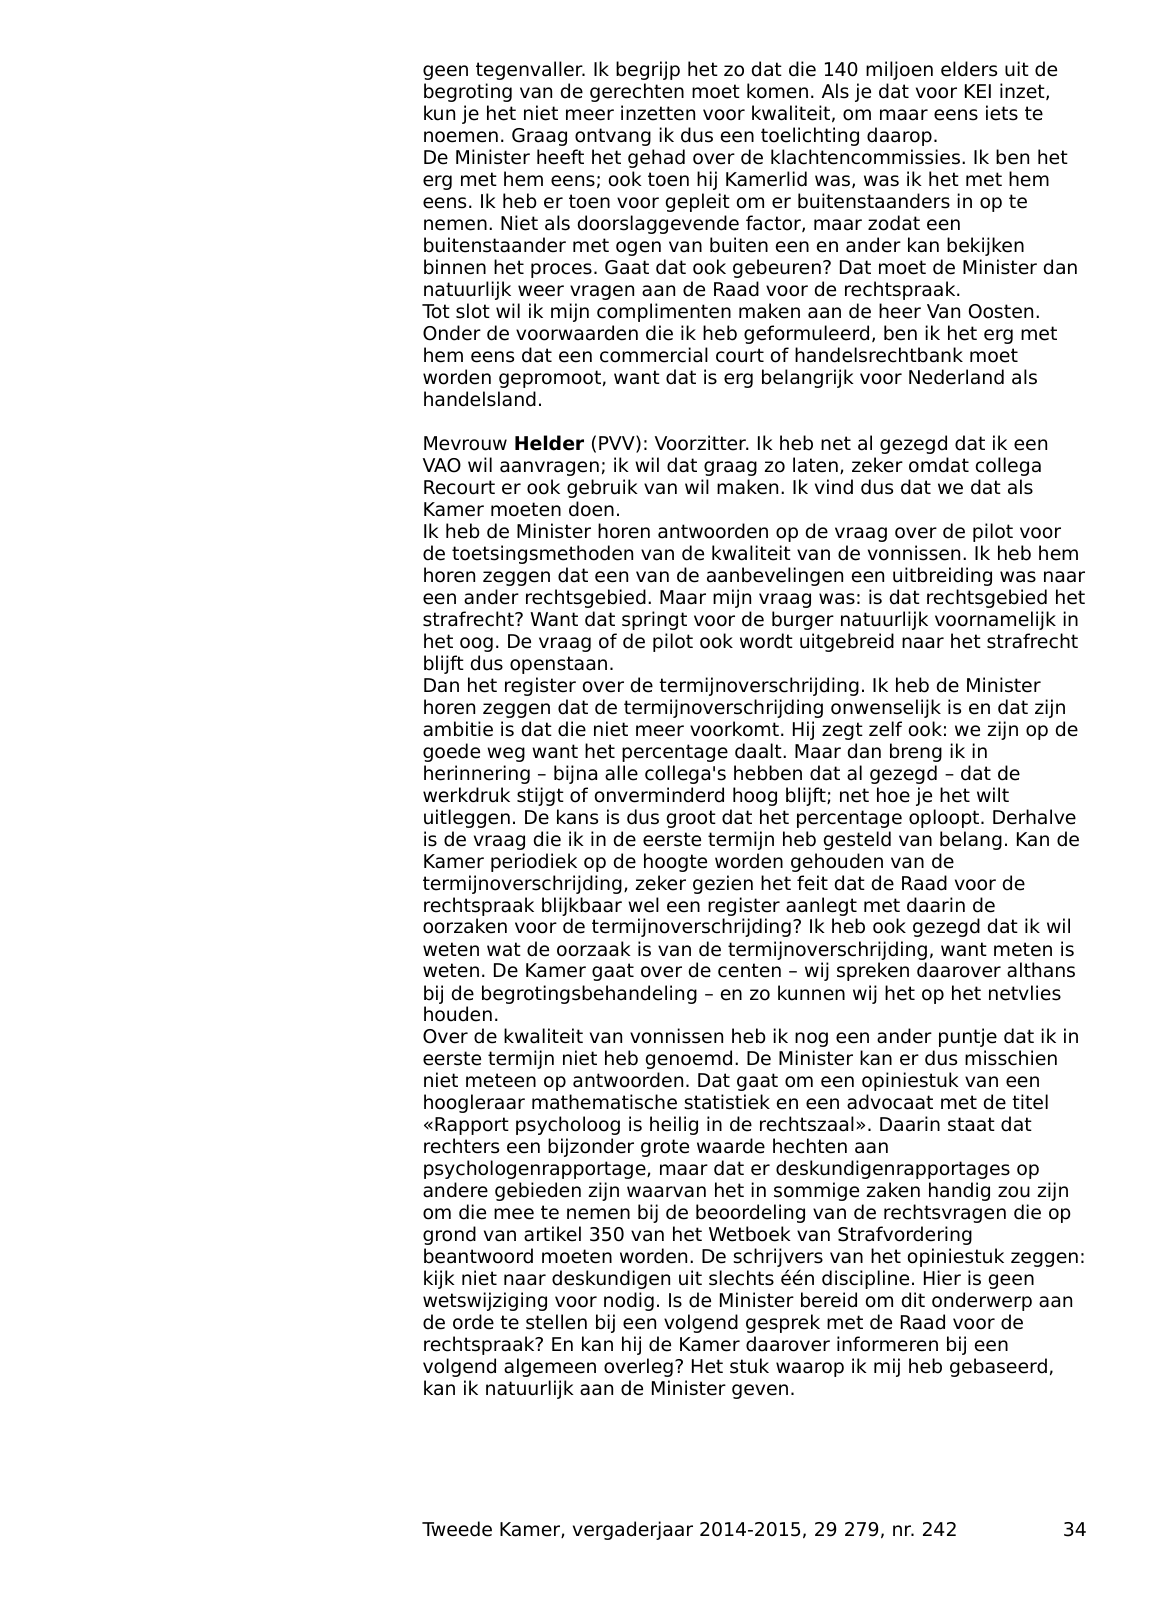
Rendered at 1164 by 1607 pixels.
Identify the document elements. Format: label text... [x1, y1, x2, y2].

text Over de kwaliteit van vonnissen heb ik nog een ander puntje dat ik in eerste termijn niet heb genoemd. De Minister kan er dus misschien niet meteen op antwoorden. Dat gaat om een opiniestuk van een hoogleraar mathematische statistiek en een advocaat met de titel «Rapport psycholoog is heilig in de rechtszaal». Daarin staat dat rechters een bijzonder grote waarde hechten aan psychologenrapportage, maar dat er deskundigenrapportages op andere gebieden zijn waarvan het in sommige zaken handig zou zijn om die mee te nemen bij de beoordeling van de rechtsvragen die op grond van artikel 350 van het Wetboek van Strafvordering beantwoord moeten worden. De schrijvers van het opiniestuk zeggen: kijk niet naar deskundigen uit slechts één discipline. Hier is geen wetswijziging voor nodig. Is de Minister bereid om dit onderwerp aan de orde te stellen bij een volgend gesprek met de Raad voor de rechtspraak? En kan hij de Kamer daarover informeren bij een volgend algemeen overleg? Het stuk waarop ik mij heb gebaseerd, kan ik natuurlijk aan de Minister geven. [422, 1026, 1087, 1400]
text Tot slot wil ik mijn complimenten maken aan de heer Van Oosten. Onder de voorwaarden die ik heb geformuleerd, ben ik het erg met hem eens dat een commercial court of handelsrechtbank moet worden gepromoot, want dat is erg belangrijk voor Nederland als handelsland. [422, 301, 1087, 411]
text Mevrouw Helder (PVV): Voorzitter. Ik heb net al gezegd dat ik een VAO wil aanvragen; ik wil dat graag zo laten, zeker omdat collega Recourt er ook gebruik van wil maken. Ik vind dus dat we dat als Kamer moeten doen. [422, 433, 1087, 521]
text geen tegenvaller. Ik begrijp het zo dat die 140 miljoen elders uit de begroting van de gerechten moet komen. Als je dat voor KEI inzet, kun je het niet meer inzetten voor kwaliteit, om maar eens iets te noemen. Graag ontvang ik dus een toelichting daarop. [422, 59, 1087, 147]
text Ik heb de Minister horen antwoorden op de vraag over de pilot voor de toetsingsmethoden van de kwaliteit van de vonnissen. Ik heb hem horen zeggen dat een van de aanbevelingen een uitbreiding was naar een ander rechtsgebied. Maar mijn vraag was: is dat rechtsgebied het strafrecht? Want dat springt voor de burger natuurlijk voornamelijk in het oog. De vraag of de pilot ook wordt uitgebreid naar het strafrecht blijft dus openstaan. [422, 521, 1087, 675]
text Dan het register over de termijnoverschrijding. Ik heb de Minister horen zeggen dat de termijnoverschrijding onwenselijk is en dat zijn ambitie is dat die niet meer voorkomt. Hij zegt zelf ook: we zijn op de goede weg want het percentage daalt. Maar dan breng ik in herinnering – bijna alle collega's hebben dat al gezegd – dat de werkdruk stijgt of onverminderd hoog blijft; net hoe je het wilt uitleggen. De kans is dus groot dat het percentage oploopt. Derhalve is de vraag die ik in de eerste termijn heb gesteld van belang. Kan de Kamer periodiek op de hoogte worden gehouden van de termijnoverschrijding, zeker gezien het feit dat de Raad voor de rechtspraak blijkbaar wel een register aanlegt met daarin de oorzaken voor de termijnoverschrijding? Ik heb ook gezegd dat ik wil weten wat de oorzaak is van de termijnoverschrijding, want meten is weten. De Kamer gaat over de centen – wij spreken daarover althans bij de begrotingsbehandeling – en zo kunnen wij het op het netvlies houden. [422, 675, 1087, 1026]
text De Minister heeft het gehad over de klachtencommissies. Ik ben het erg met hem eens; ook toen hij Kamerlid was, was ik het met hem eens. Ik heb er toen voor gepleit om er buitenstaanders in op te nemen. Niet als doorslaggevende factor, maar zodat een buitenstaander met ogen van buiten een en ander kan bekijken binnen het proces. Gaat dat ook gebeuren? Dat moet de Minister dan natuurlijk weer vragen aan de Raad voor de rechtspraak. [422, 147, 1087, 301]
